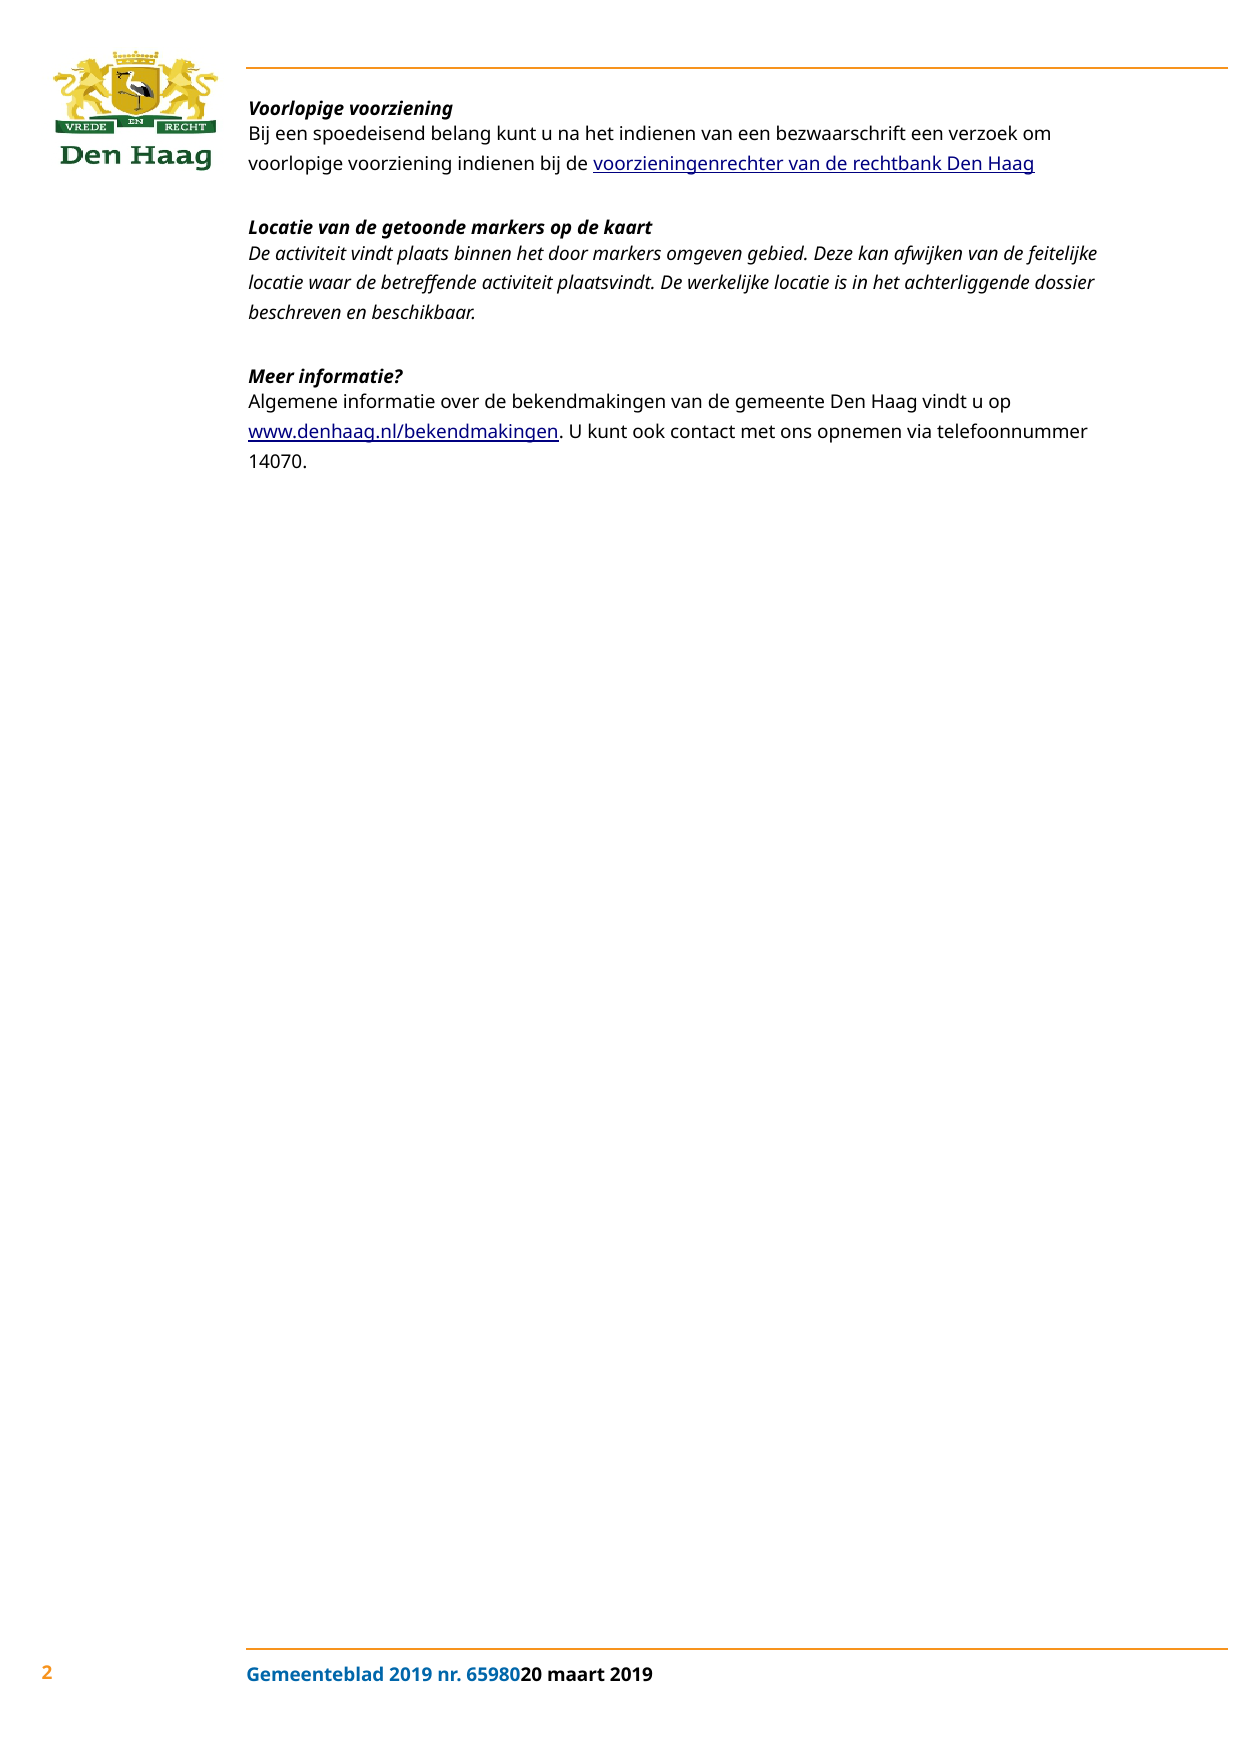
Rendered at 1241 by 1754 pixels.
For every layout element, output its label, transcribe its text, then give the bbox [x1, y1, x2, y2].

text Bij een spoedeisend belang kunt u na het indienen van een bezwaarschrift een verzoek om voorlopige voorziening indienen bij de voorzieningenrechter van de rechtbank Den Haag [248, 121, 1152, 176]
text Voorlopige voorziening [248, 95, 1152, 121]
text De activiteit vindt plaats binnen het door markers omgeven gebied. Deze kan afwijken van de feitelijke locatie waar de betreffende activiteit plaatsvindt. De werkelijke locatie is in het achterliggende dossier beschreven en beschikbaar. [248, 240, 1152, 325]
text Locatie van de getoonde markers op de kaart [248, 214, 1152, 240]
picture [41, 47, 231, 172]
text Meer informatie? [248, 363, 1152, 389]
text Algemene informatie over de bekendmakingen van de gemeente Den Haag vindt u op www.denhaag.nl/bekendmakingen. U kunt ook contact met ons opnemen via telefoonnummer 14070. [248, 389, 1152, 473]
